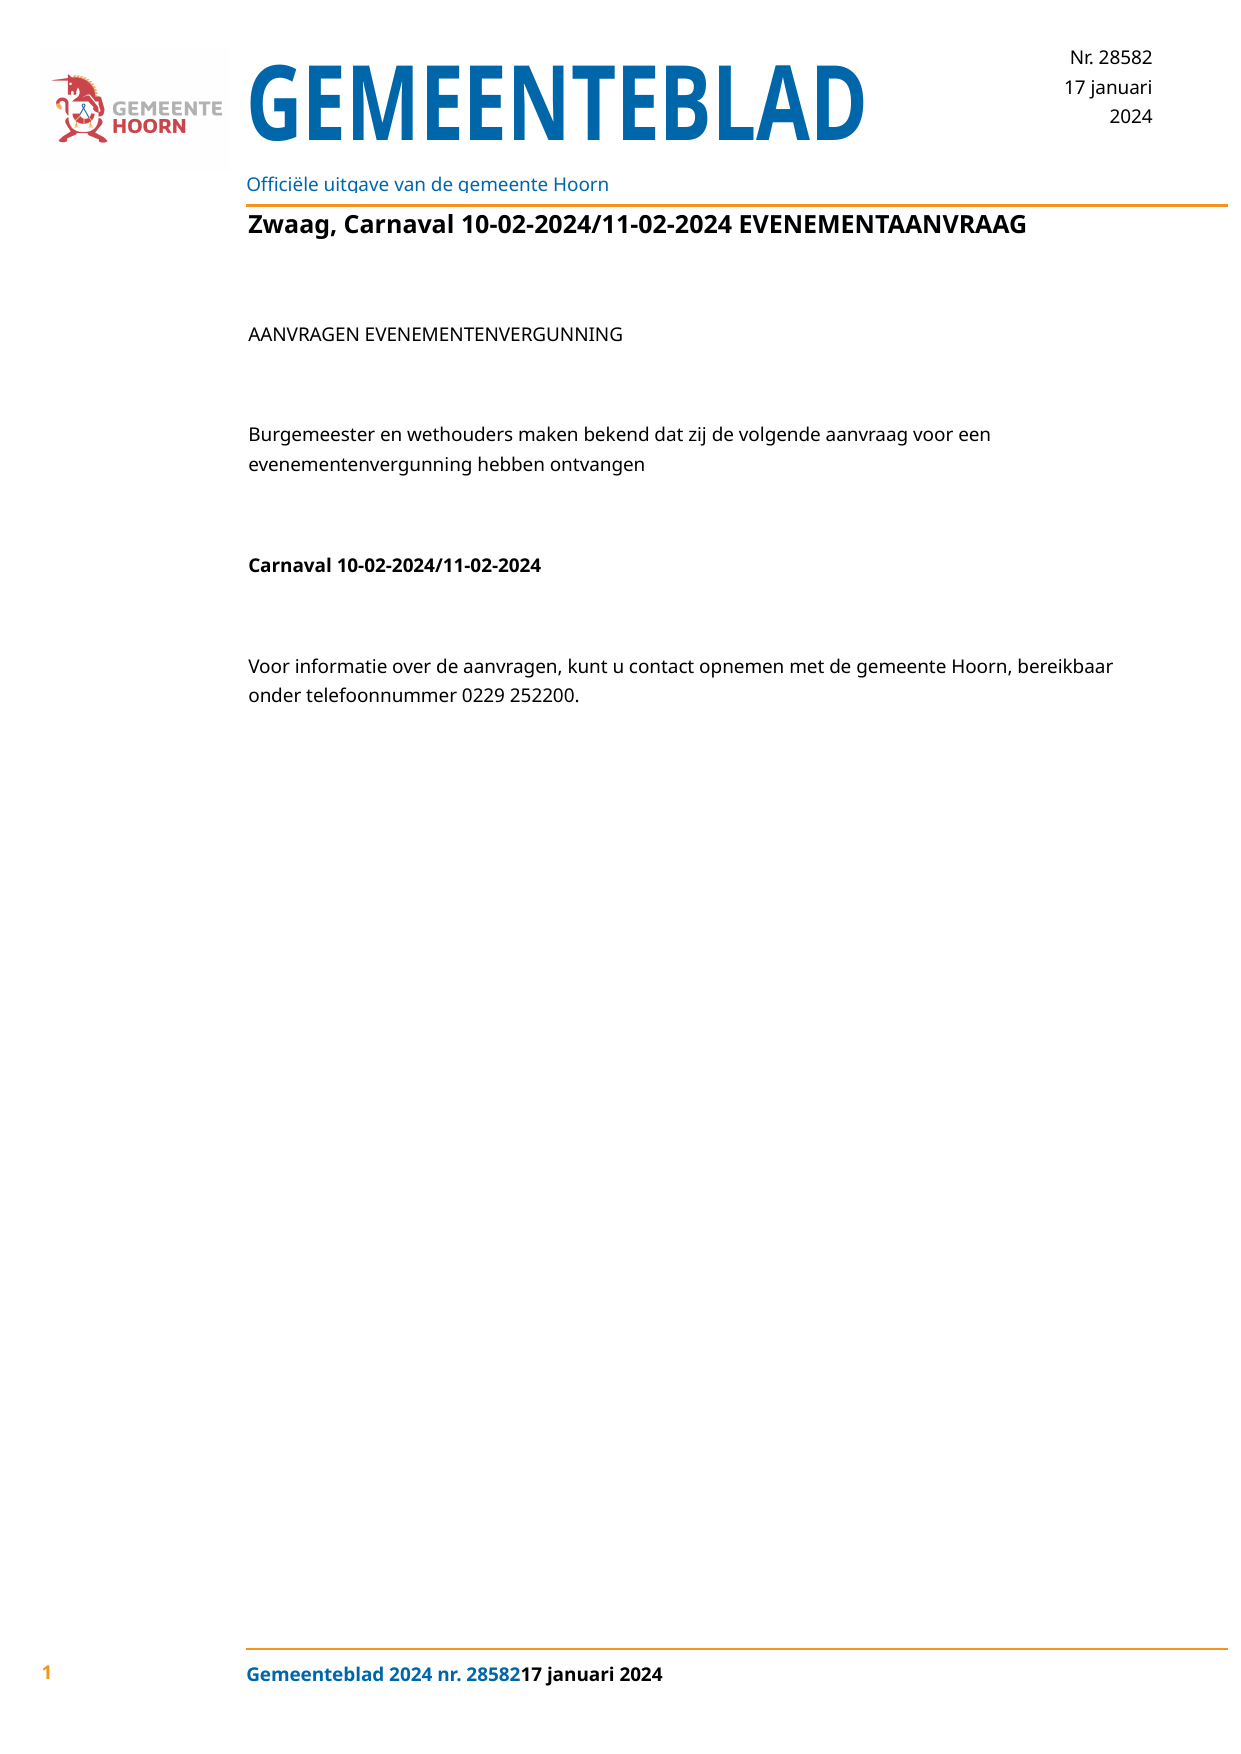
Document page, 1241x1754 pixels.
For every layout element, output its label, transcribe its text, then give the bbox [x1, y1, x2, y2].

picture [41, 47, 231, 172]
text Burgemeester en wethouders maken bekend dat zij de volgende aanvraag voor een evenementenvergunning hebben ontvangen [248, 422, 1152, 477]
text AANVRAGEN EVENEMENTENVERGUNNING [248, 321, 1152, 346]
text Zwaag, Carnaval 10-02-2024/11-02-2024 EVENEMENTAANVRAAG [248, 207, 1152, 241]
text Carnaval 10-02-2024/11-02-2024 [248, 552, 1152, 578]
text Voor informatie over de aanvragen, kunt u contact opnemen met de gemeente Hoorn, bereikbaar onder telefoonnummer 0229 252200. [248, 653, 1152, 708]
